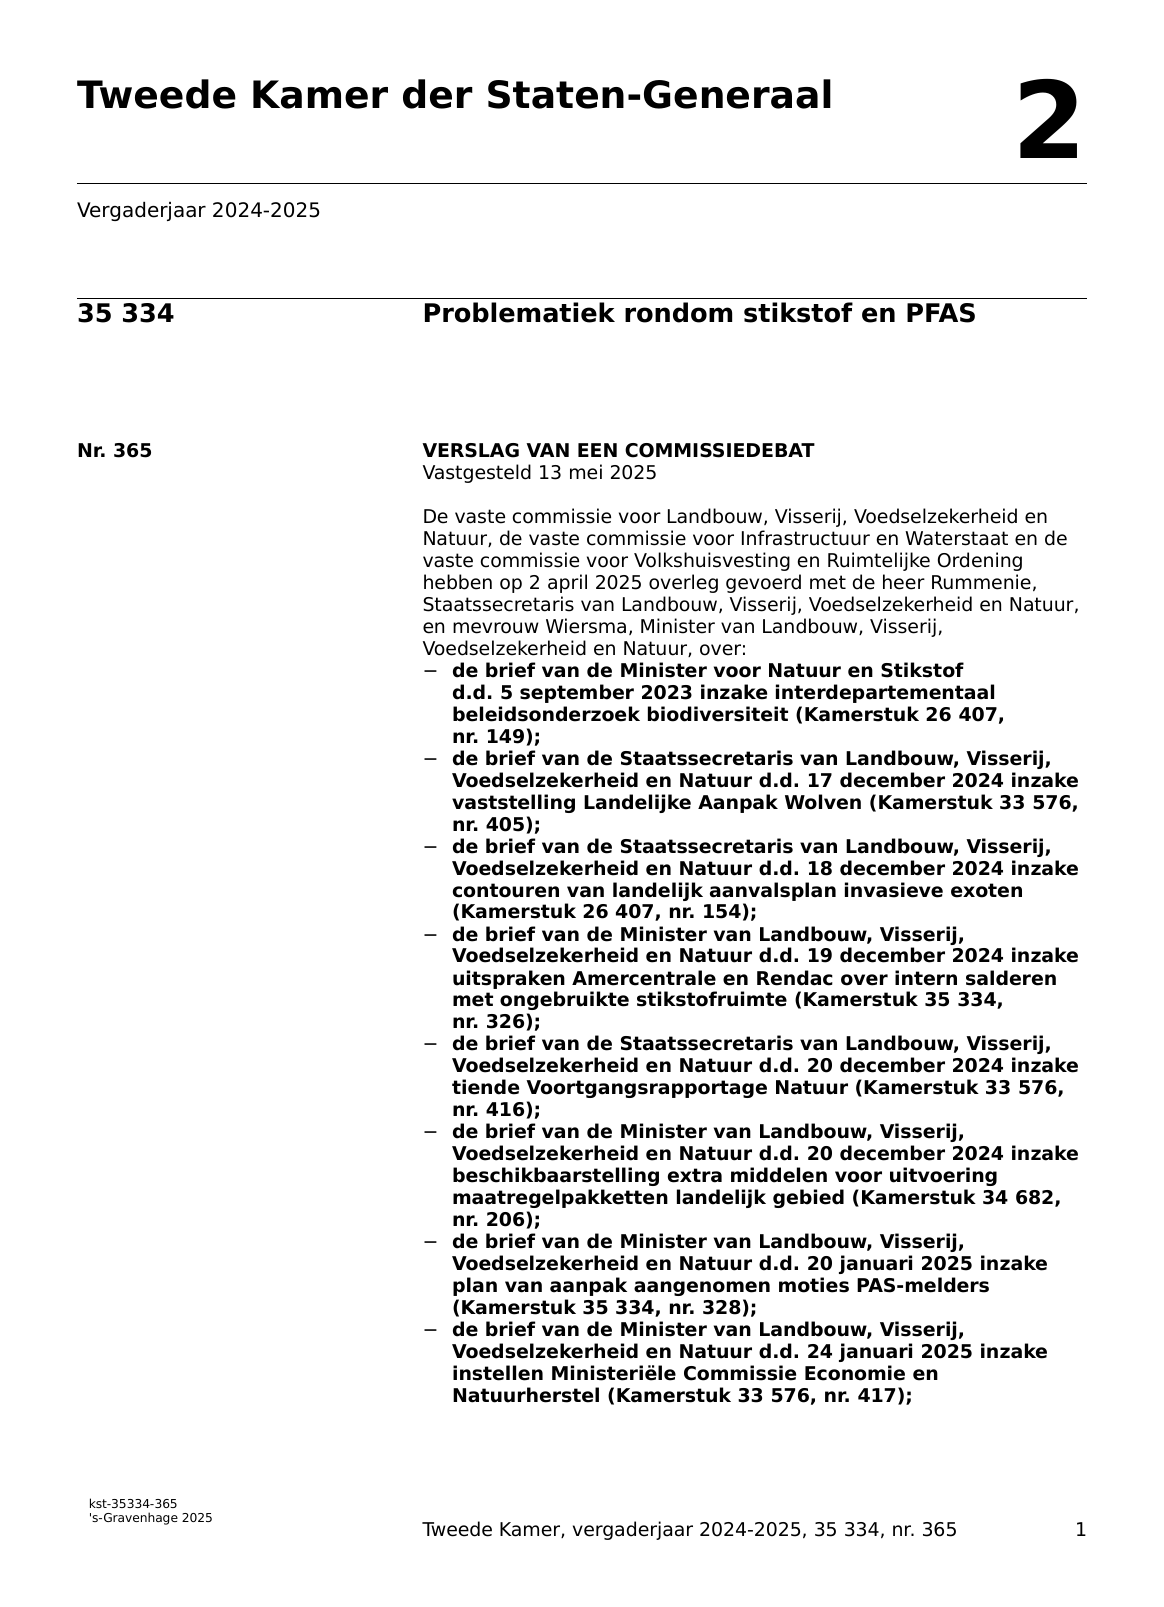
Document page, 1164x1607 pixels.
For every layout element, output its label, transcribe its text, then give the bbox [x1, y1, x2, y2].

text − de brief van de Minister van Landbouw, Visserij, Voedselzekerheid en Natuur d.d. 20 januari 2025 inzake plan van aanpak aangenomen moties PAS-melders (Kamerstuk 35 334, nr. 328); [422, 1231, 1087, 1319]
subtitle 35 334 Problematiek rondom stikstof en PFAS [77, 299, 1087, 329]
subtitle Nr. 365 VERSLAG VAN EEN COMMISSIEDEBAT [77, 440, 1087, 462]
text − de brief van de Staatssecretaris van Landbouw, Visserij, Voedselzekerheid en Natuur d.d. 20 december 2024 inzake tiende Voortgangsrapportage Natuur (Kamerstuk 33 576, nr. 416); [422, 1033, 1087, 1121]
text De vaste commissie voor Landbouw, Visserij, Voedselzekerheid en Natuur, de vaste commissie voor Infrastructuur en Waterstaat en de vaste commissie voor Volkshuisvesting en Ruimtelijke Ordening hebben op 2 april 2025 overleg gevoerd met de heer Rummenie, Staatssecretaris van Landbouw, Visserij, Voedselzekerheid en Natuur, en mevrouw Wiersma, Minister van Landbouw, Visserij, Voedselzekerheid en Natuur, over: [422, 506, 1087, 660]
text − de brief van de Minister van Landbouw, Visserij, Voedselzekerheid en Natuur d.d. 24 januari 2025 inzake instellen Ministeriële Commissie Economie en Natuurherstel (Kamerstuk 33 576, nr. 417); [422, 1319, 1087, 1407]
text − de brief van de Minister van Landbouw, Visserij, Voedselzekerheid en Natuur d.d. 20 december 2024 inzake beschikbaarstelling extra middelen voor uitvoering maatregelpakketten landelijk gebied (Kamerstuk 34 682, nr. 206); [422, 1121, 1087, 1231]
table_header Tweede Kamer der Staten-Generaal [77, 59, 886, 183]
table_cell Vergaderjaar 2024-2025 [77, 184, 1087, 298]
text − de brief van de Staatssecretaris van Landbouw, Visserij, Voedselzekerheid en Natuur d.d. 18 december 2024 inzake contouren van landelijk aanvalsplan invasieve exoten (Kamerstuk 26 407, nr. 154); [422, 836, 1087, 923]
table_header 2 [886, 59, 1087, 183]
text − de brief van de Minister voor Natuur en Stikstof d.d. 5 september 2023 inzake interdepartementaal beleidsonderzoek biodiversiteit (Kamerstuk 26 407, nr. 149); [422, 660, 1087, 748]
text kst-35334-365 [88, 1497, 323, 1511]
text Vastgesteld 13 mei 2025 [422, 462, 1087, 484]
text − de brief van de Minister van Landbouw, Visserij, Voedselzekerheid en Natuur d.d. 19 december 2024 inzake uitspraken Amercentrale en Rendac over intern salderen met ongebruikte stikstofruimte (Kamerstuk 35 334, nr. 326); [422, 923, 1087, 1033]
text 's-Gravenhage 2025 [88, 1511, 323, 1525]
text − de brief van de Staatssecretaris van Landbouw, Visserij, Voedselzekerheid en Natuur d.d. 17 december 2024 inzake vaststelling Landelijke Aanpak Wolven (Kamerstuk 33 576, nr. 405); [422, 748, 1087, 836]
